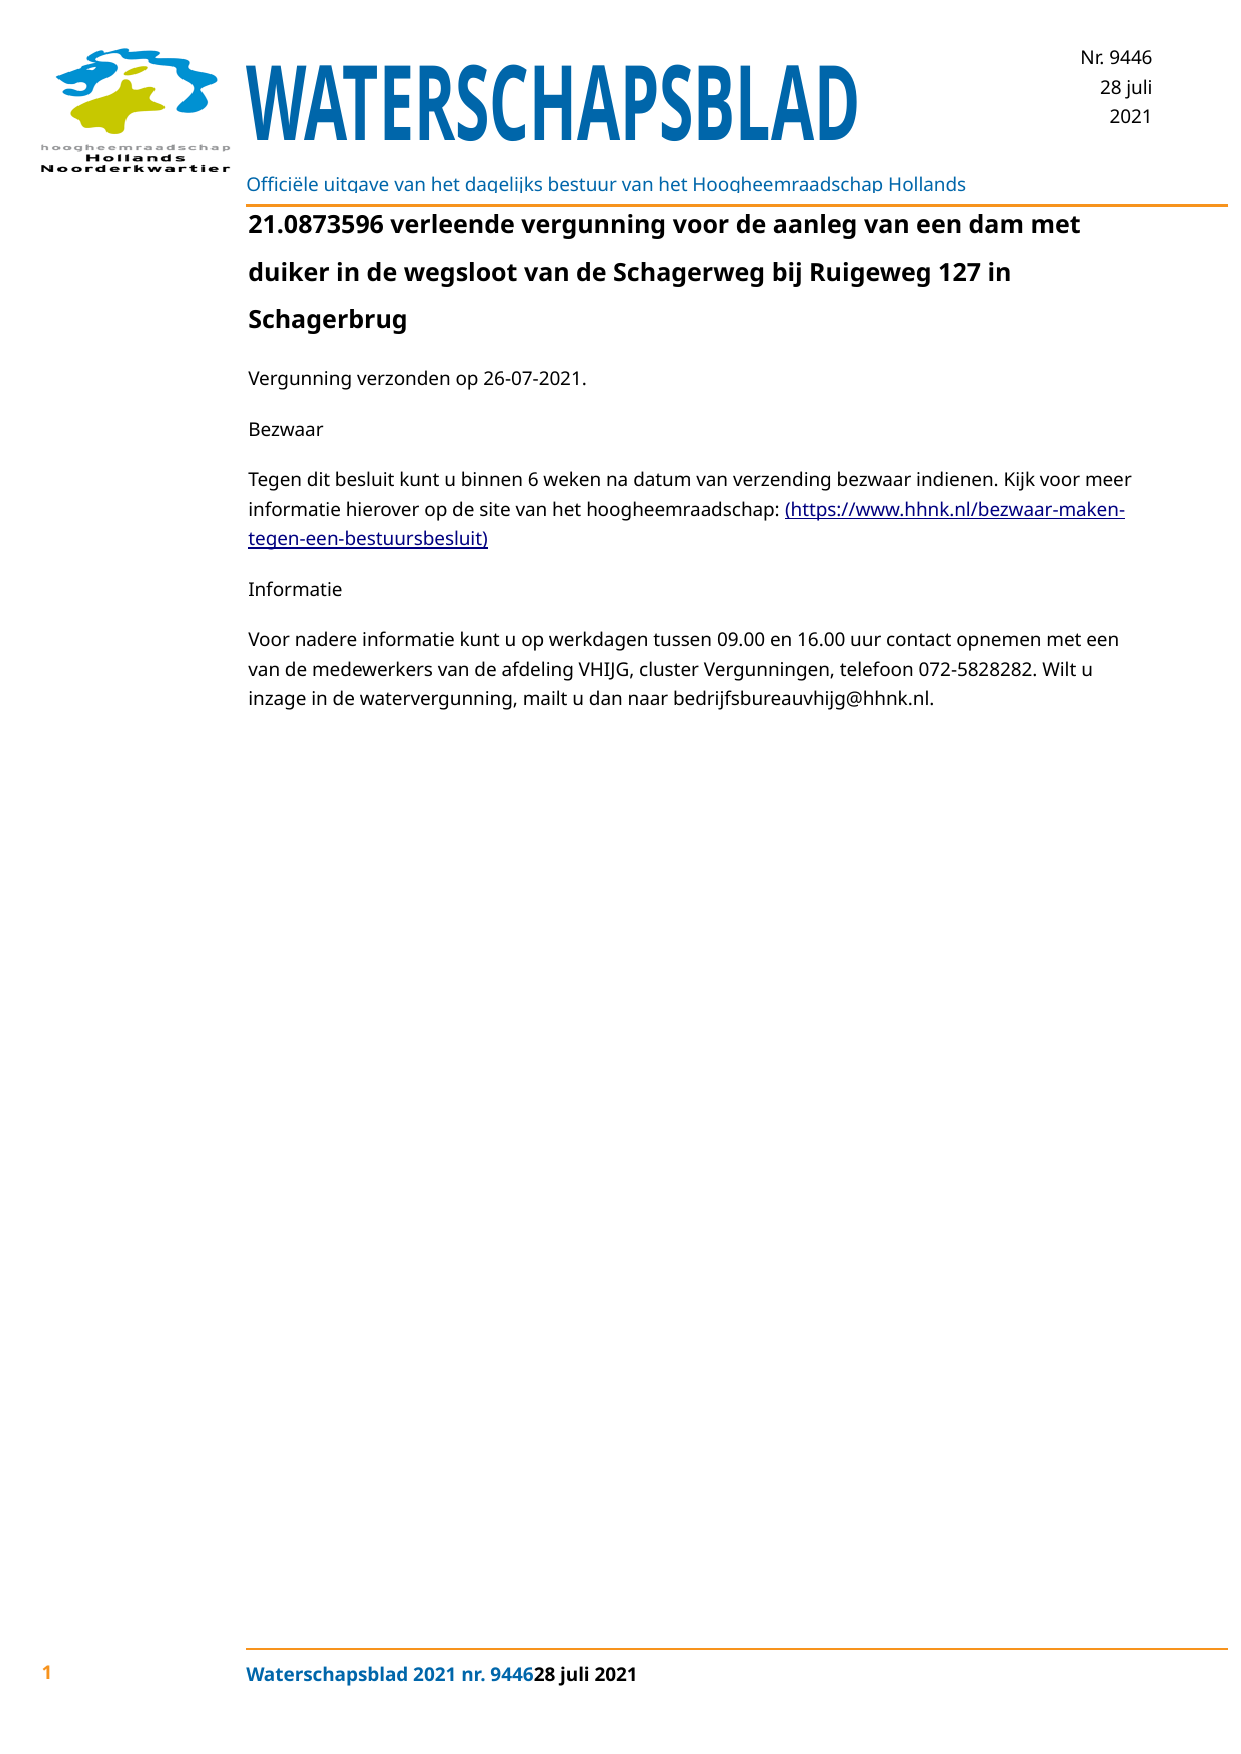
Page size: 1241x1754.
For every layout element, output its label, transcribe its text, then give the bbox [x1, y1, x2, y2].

text Bezwaar [248, 416, 1152, 442]
text Voor nadere informatie kunt u op werkdagen tussen 09.00 en 16.00 uur contact opnemen met een van de medewerkers van de afdeling VHIJG, cluster Vergunningen, telefoon 072-5828282. Wilt u inzage in de watervergunning, mailt u dan naar bedrijfsbureauvhijg@hhnk.nl. [248, 626, 1152, 711]
text 21.0873596 verleende vergunning voor de aanleg van een dam met duiker in de wegsloot van de Schagerweg bij Ruigeweg 127 in Schagerbrug [248, 207, 1152, 336]
text Informatie [248, 576, 1152, 602]
text Vergunning verzonden op 26-07-2021. [248, 366, 1152, 391]
picture [41, 47, 231, 172]
text Tegen dit besluit kunt u binnen 6 weken na datum van verzending bezwaar indienen. Kijk voor meer informatie hierover op de site van het hoogheemraadschap: (https://www.hhnk.nl/bezwaar-maken-tegen-een-bestuursbesluit) [248, 466, 1152, 551]
